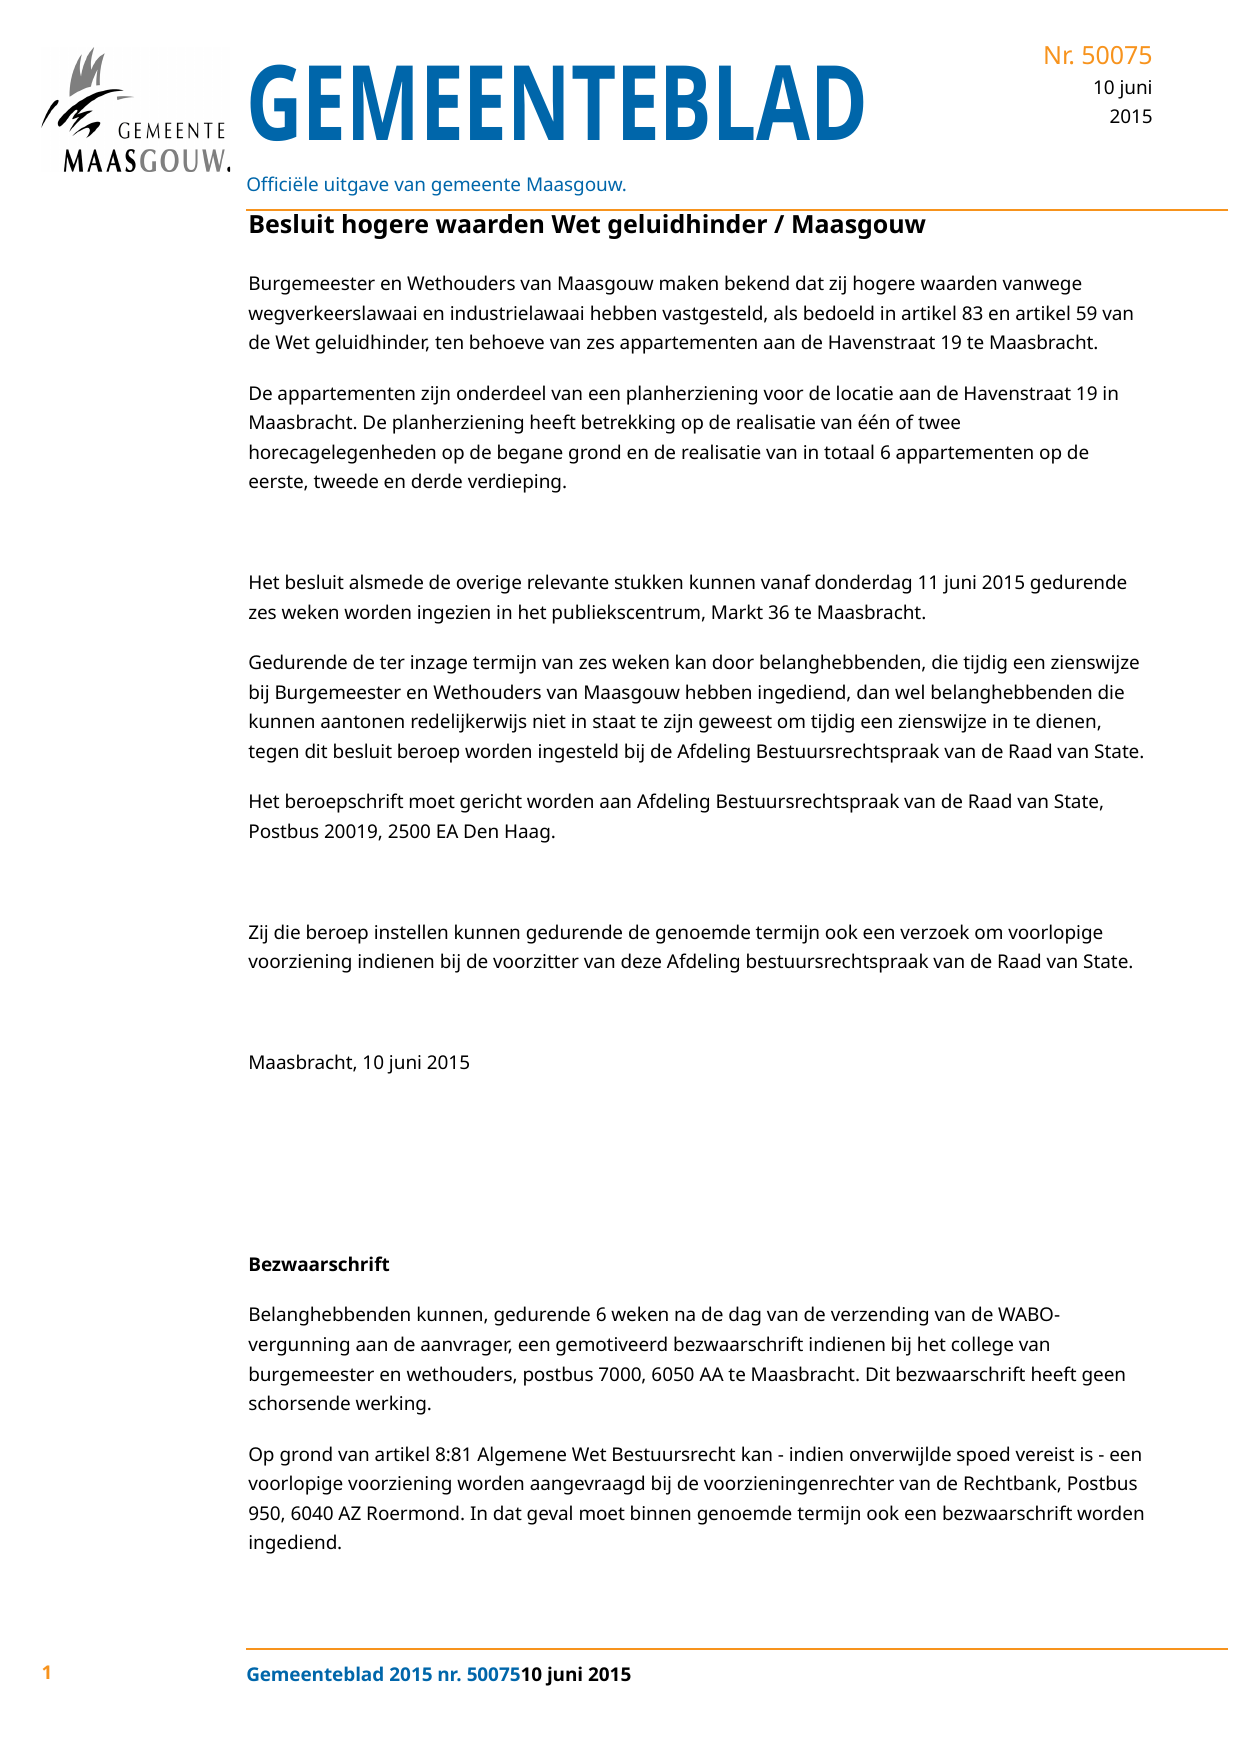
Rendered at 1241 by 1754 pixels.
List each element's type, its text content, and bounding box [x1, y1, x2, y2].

text Op grond van artikel 8:81 Algemene Wet Bestuursrecht kan - indien onverwijlde spoed vereist is - een voorlopige voorziening worden aangevraagd bij de voorzieningenrechter van de Rechtbank, Postbus 950, 6040 AZ Roermond. In dat geval moet binnen genoemde termijn ook een bezwaarschrift worden ingediend. [248, 1441, 1152, 1555]
text Burgemeester en Wethouders van Maasgouw maken bekend dat zij hogere waarden vanwege wegverkeerslawaai en industrielawaai hebben vastgesteld, als bedoeld in artikel 83 en artikel 59 van de Wet geluidhinder, ten behoeve van zes appartementen aan de Havenstraat 19 te Maasbracht. [248, 270, 1152, 355]
text De appartementen zijn onderdeel van een planherziening voor de locatie aan de Havenstraat 19 in Maasbracht. De planherziening heeft betrekking op de realisatie van één of twee horecagelegenheden op de begane grond en de realisatie van in totaal 6 appartementen op de eerste, tweede en derde verdieping. [248, 380, 1152, 494]
picture [41, 47, 231, 172]
text Maasbracht, 10 juni 2015 [248, 1049, 1152, 1075]
text Het beroepschrift moet gericht worden aan Afdeling Bestuursrechtspraak van de Raad van State, Postbus 20019, 2500 EA Den Haag. [248, 789, 1152, 844]
text Zij die beroep instellen kunnen gedurende de genoemde termijn ook een verzoek om voorlopige voorziening indienen bij de voorzitter van deze Afdeling bestuursrechtspraak van de Raad van State. [248, 919, 1152, 974]
text Bezwaarschrift [248, 1251, 1152, 1277]
text Belanghebbenden kunnen, gedurende 6 weken na de dag van de verzending van de WABO-vergunning aan de aanvrager, een gemotiveerd bezwaarschrift indienen bij het college van burgemeester en wethouders, postbus 7000, 6050 AA te Maasbracht. Dit bezwaarschrift heeft geen schorsende werking. [248, 1302, 1152, 1416]
text Gedurende de ter inzage termijn van zes weken kan door belanghebbenden, die tijdig een zienswijze bij Burgemeester en Wethouders van Maasgouw hebben ingediend, dan wel belanghebbenden die kunnen aantonen redelijkerwijs niet in staat te zijn geweest om tijdig een zienswijze in te dienen, tegen dit besluit beroep worden ingesteld bij de Afdeling Bestuursrechtspraak van de Raad van State. [248, 649, 1152, 764]
text Het besluit alsmede de overige relevante stukken kunnen vanaf donderdag 11 juni 2015 gedurende zes weken worden ingezien in het publiekscentrum, Markt 36 te Maasbracht. [248, 569, 1152, 625]
text Besluit hogere waarden Wet geluidhinder / Maasgouw [248, 211, 1152, 241]
